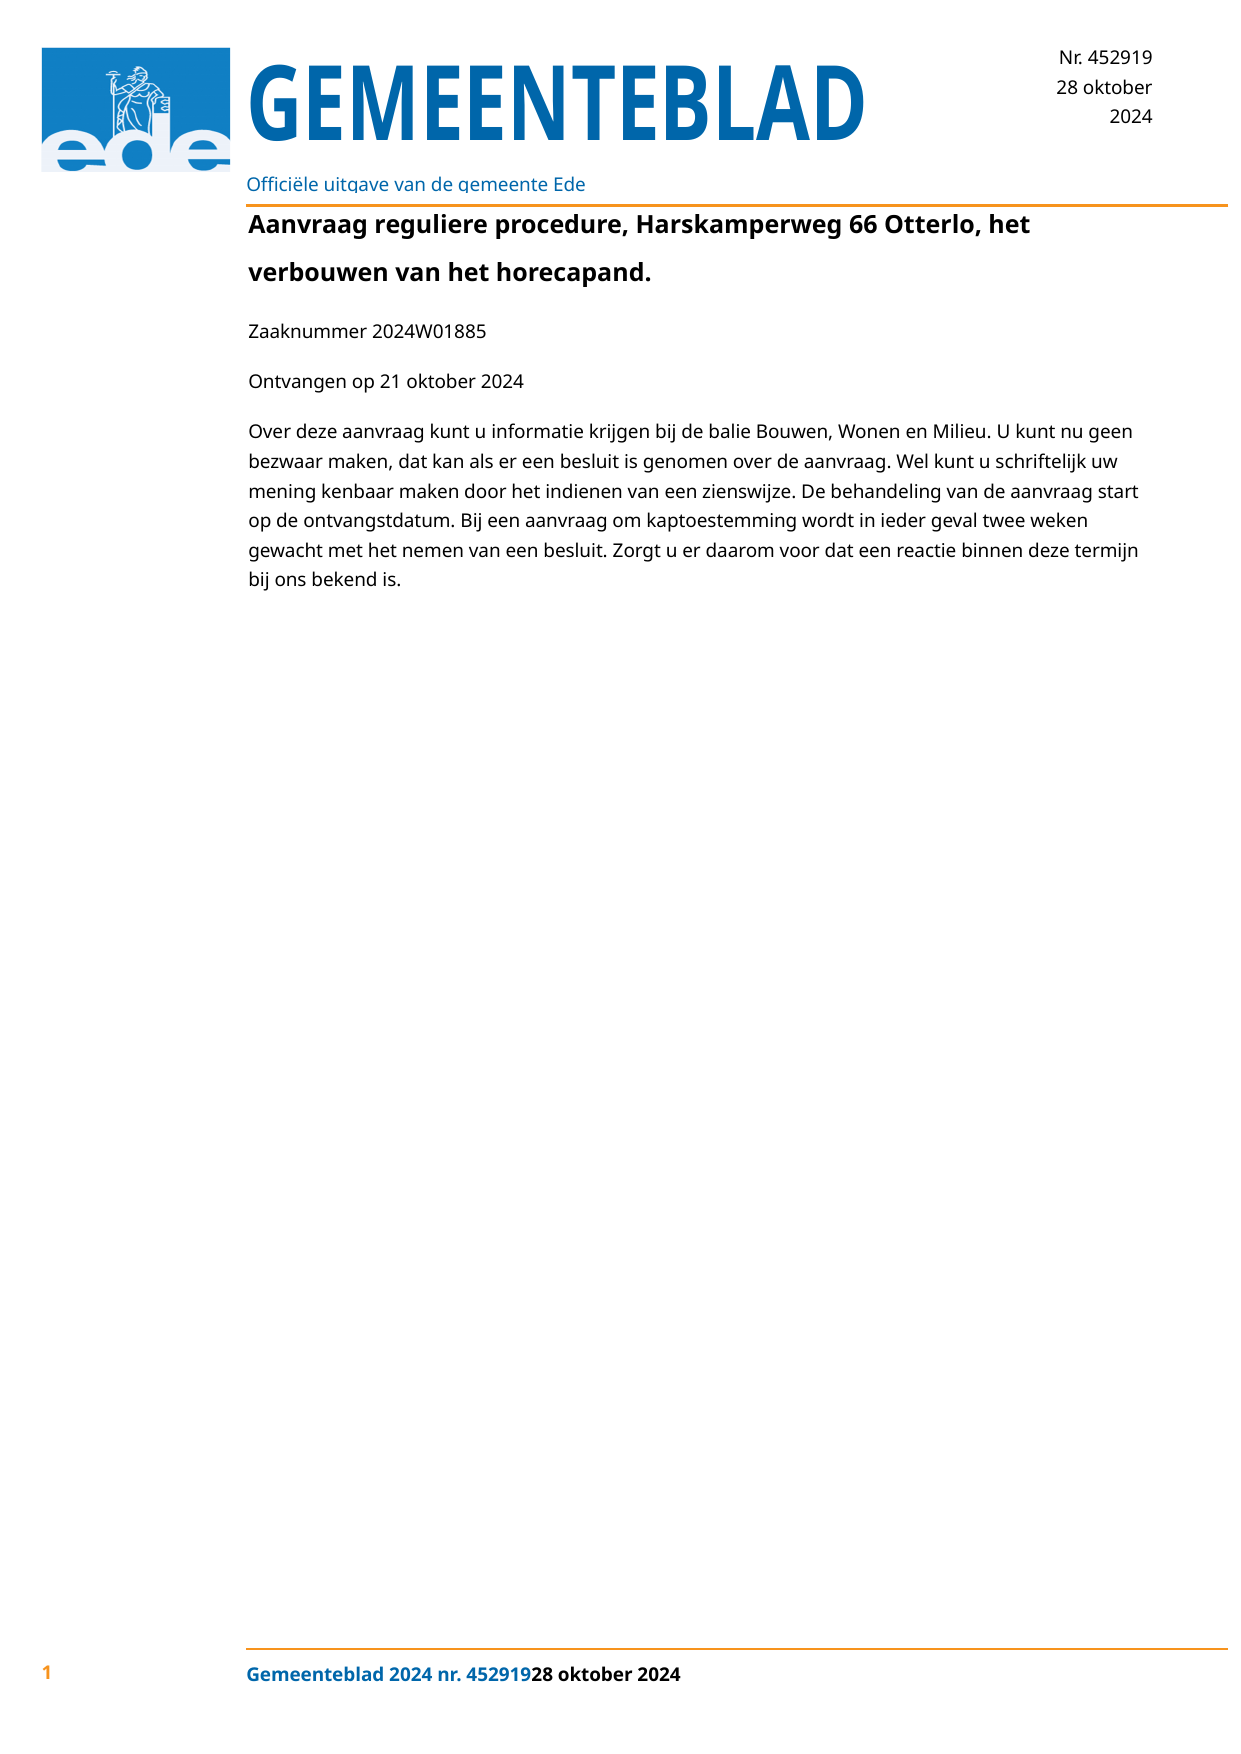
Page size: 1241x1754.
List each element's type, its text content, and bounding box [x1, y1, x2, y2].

text Over deze aanvraag kunt u informatie krijgen bij de balie Bouwen, Wonen en Milieu. U kunt nu geen bezwaar maken, dat kan als er een besluit is genomen over de aanvraag. Wel kunt u schriftelijk uw mening kenbaar maken door het indienen van een zienswijze. De behandeling van de aanvraag start op de ontvangstdatum. Bij een aanvraag om kaptoestemming wordt in ieder geval twee weken gewacht met het nemen van een besluit. Zorgt u er daarom voor dat een reactie binnen deze termijn bij ons bekend is. [248, 419, 1152, 592]
text Aanvraag reguliere procedure, Harskamperweg 66 Otterlo, het verbouwen van het horecapand. [248, 207, 1152, 288]
text Ontvangen op 21 oktober 2024 [248, 368, 1152, 394]
text Zaaknummer 2024W01885 [248, 318, 1152, 344]
picture [41, 47, 231, 172]
